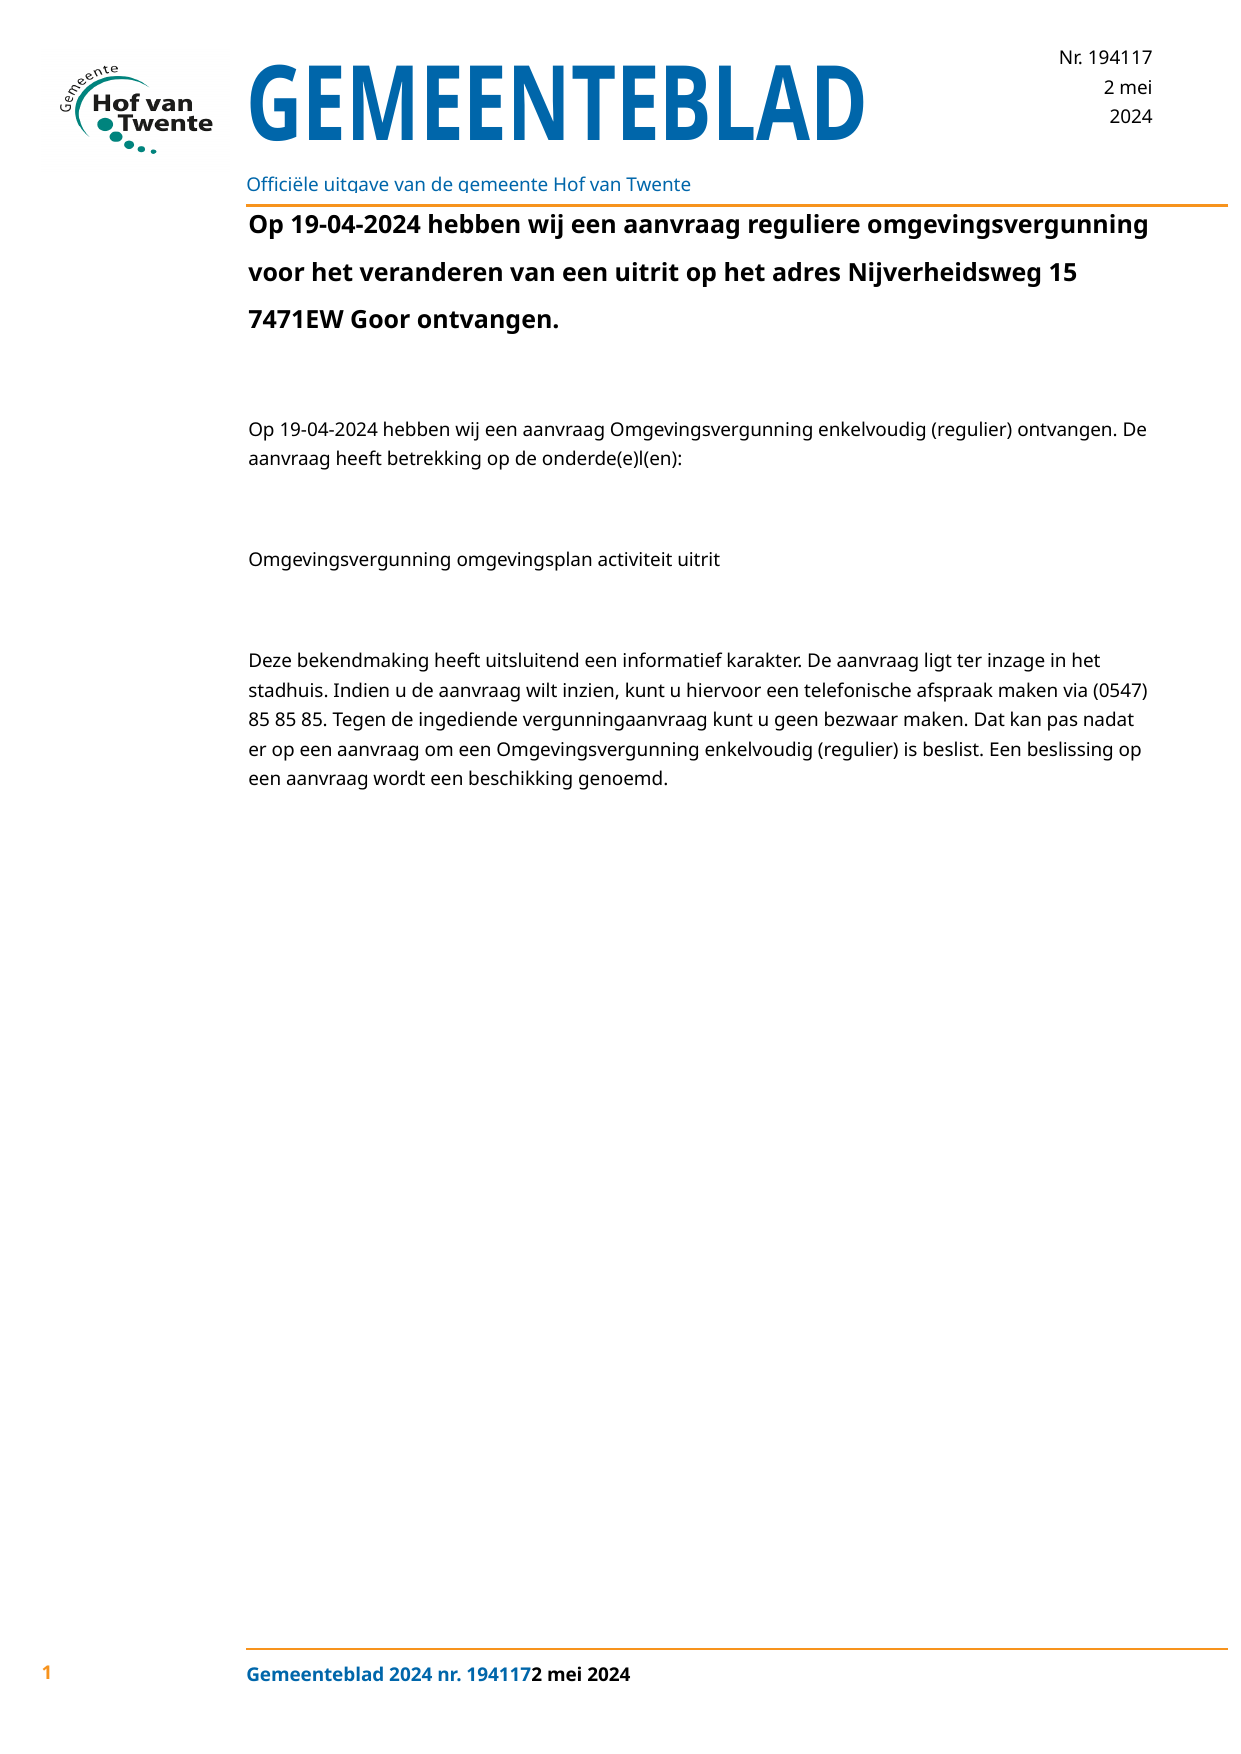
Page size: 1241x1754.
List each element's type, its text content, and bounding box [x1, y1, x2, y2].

text Deze bekendmaking heeft uitsluitend een informatief karakter. De aanvraag ligt ter inzage in het stadhuis. Indien u de aanvraag wilt inzien, kunt u hiervoor een telefonische afspraak maken via (0547) 85 85 85. Tegen de ingediende vergunningaanvraag kunt u geen bezwaar maken. Dat kan pas nadat er op een aanvraag om een Omgevingsvergunning enkelvoudig (regulier) is beslist. Een beslissing op een aanvraag wordt een beschikking genoemd. [248, 647, 1152, 791]
text Op 19-04-2024 hebben wij een aanvraag reguliere omgevingsvergunning voor het veranderen van een uitrit op het adres Nijverheidsweg 15 7471EW Goor ontvangen. [248, 207, 1152, 336]
text Op 19-04-2024 hebben wij een aanvraag Omgevingsvergunning enkelvoudig (regulier) ontvangen. De aanvraag heeft betrekking op de onderde(e)l(en): [248, 416, 1152, 471]
picture [41, 47, 231, 172]
text Omgevingsvergunning omgevingsplan activiteit uitrit [248, 546, 1152, 572]
